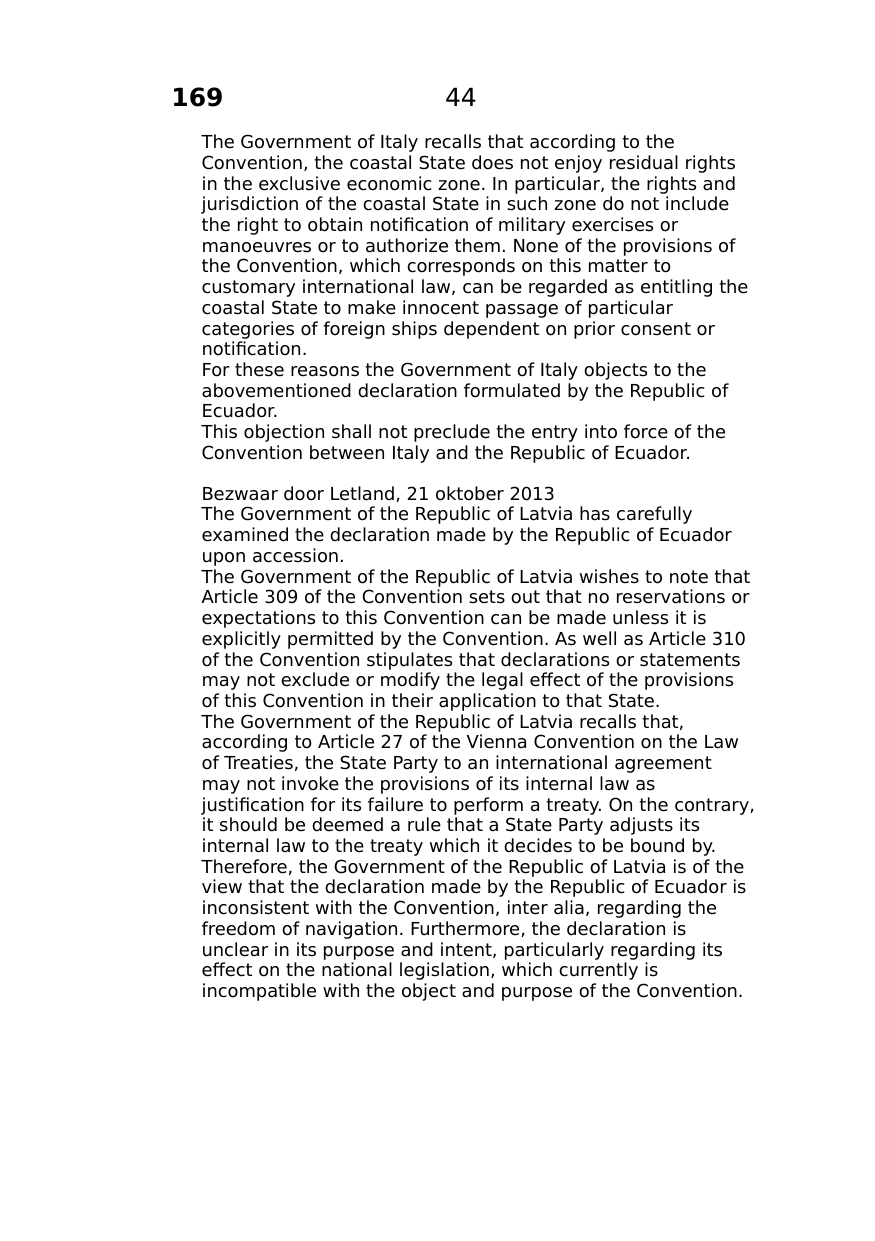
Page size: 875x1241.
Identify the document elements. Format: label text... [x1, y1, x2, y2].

text The Government of Italy recalls that according to the Convention, the coastal State does not enjoy residual rights in the exclusive economic zone. In particular, the rights and jurisdiction of the coastal State in such zone do not include the right to obtain notification of military exercises or manoeuvres or to authorize them. None of the provisions of the Convention, which corresponds on this matter to customary international law, can be regarded as entitling the coastal State to make innocent passage of particular categories of foreign ships dependent on prior consent or notification. [201, 132, 756, 360]
text Therefore, the Government of the Republic of Latvia is of the view that the declaration made by the Republic of Ecuador is inconsistent with the Convention, inter alia, regarding the freedom of navigation. Furthermore, the declaration is unclear in its purpose and intent, particularly regarding its effect on the national legislation, which currently is incompatible with the object and purpose of the Convention. [201, 857, 756, 1002]
text For these reasons the Government of Italy objects to the abovementioned declaration formulated by the Republic of Ecuador. [201, 360, 756, 422]
text Bezwaar door Letland, 21 oktober 2013 [201, 483, 756, 504]
text The Government of the Republic of Latvia wishes to note that Article 309 of the Convention sets out that no reservations or expectations to this Convention can be made unless it is explicitly permitted by the Convention. As well as Article 310 of the Convention stipulates that declarations or statements may not exclude or modify the legal effect of the provisions of this Convention in their application to that State. [201, 566, 756, 712]
text The Government of the Republic of Latvia has carefully examined the declaration made by the Republic of Ecuador upon accession. [201, 504, 756, 566]
text The Government of the Republic of Latvia recalls that, according to Article 27 of the Vienna Convention on the Law of Treaties, the State Party to an international agreement may not invoke the provisions of its internal law as justification for its failure to perform a treaty. On the contrary, it should be deemed a rule that a State Party adjusts its internal law to the treaty which it decides to be bound by. [201, 712, 756, 857]
text This objection shall not preclude the entry into force of the Convention between Italy and the Republic of Ecuador. [201, 422, 756, 463]
